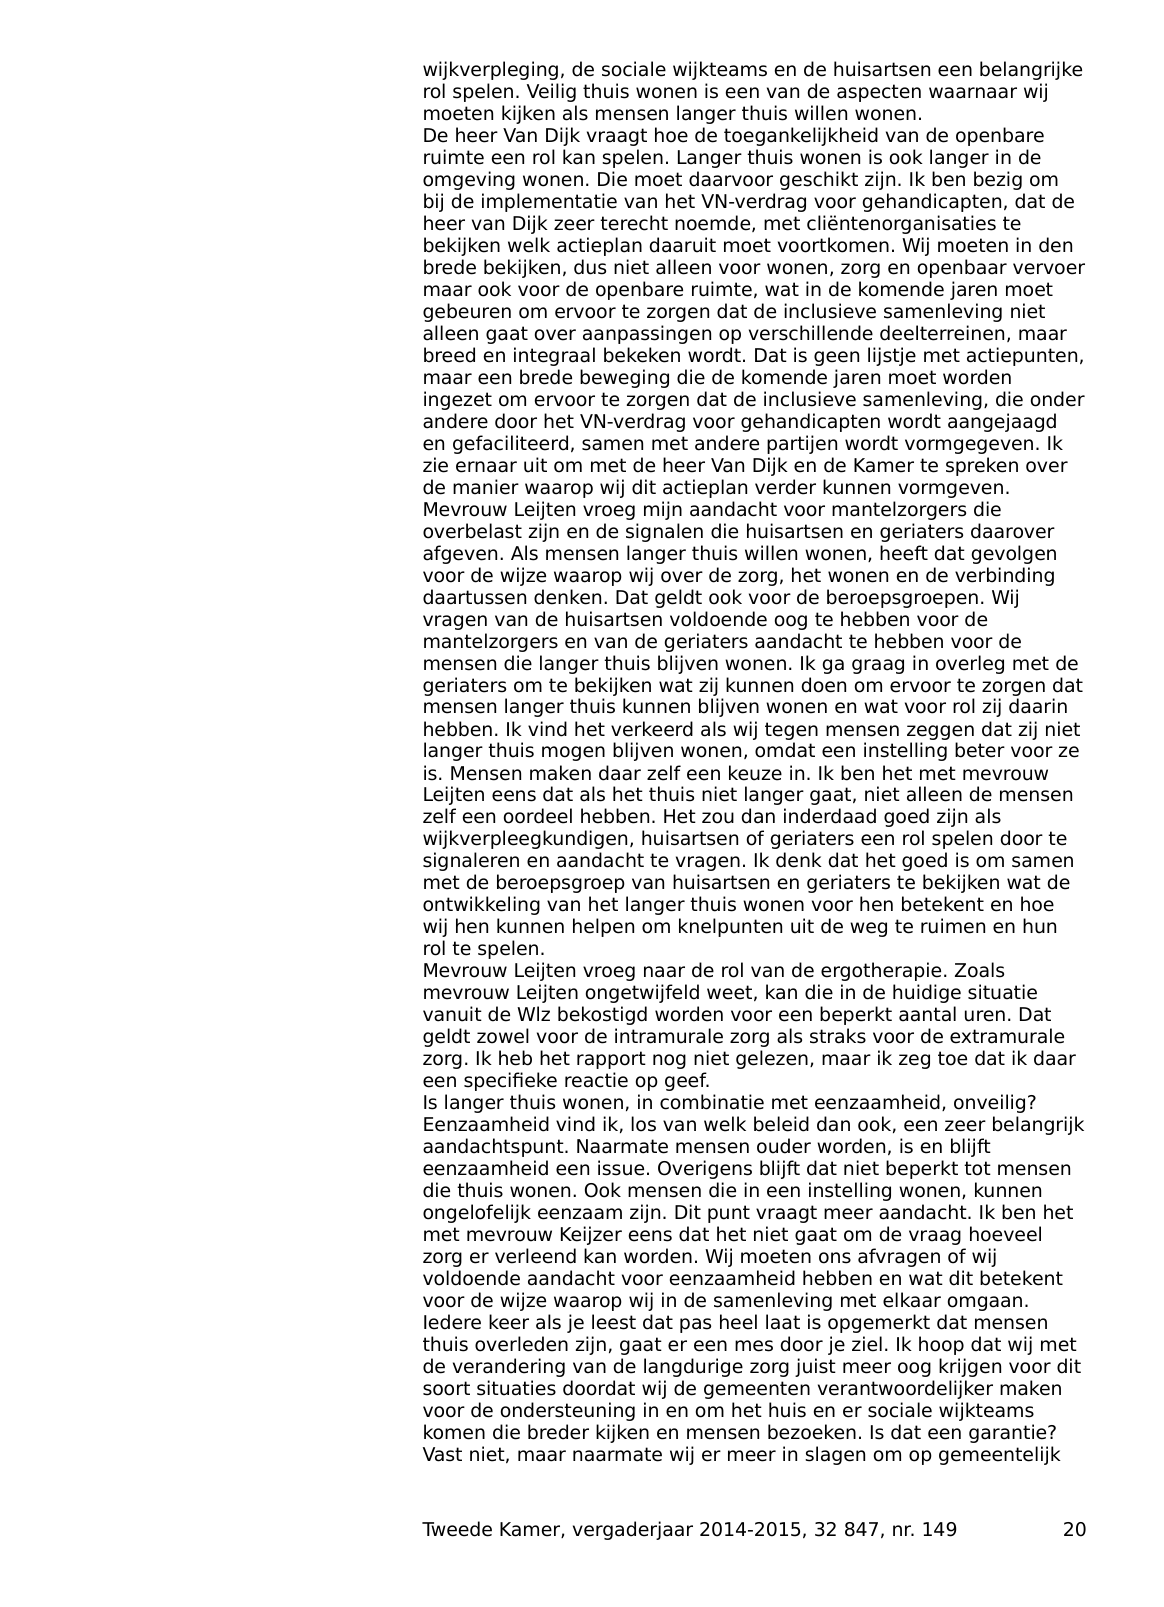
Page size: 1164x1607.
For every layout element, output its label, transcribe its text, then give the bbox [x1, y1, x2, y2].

text Is langer thuis wonen, in combinatie met eenzaamheid, onveilig? Eenzaamheid vind ik, los van welk beleid dan ook, een zeer belangrijk aandachtspunt. Naarmate mensen ouder worden, is en blijft eenzaamheid een issue. Overigens blijft dat niet beperkt tot mensen die thuis wonen. Ook mensen die in een instelling wonen, kunnen ongelofelijk eenzaam zijn. Dit punt vraagt meer aandacht. Ik ben het met mevrouw Keijzer eens dat het niet gaat om de vraag hoeveel zorg er verleend kan worden. Wij moeten ons afvragen of wij voldoende aandacht voor eenzaamheid hebben en wat dit betekent voor de wijze waarop wij in de samenleving met elkaar omgaan. Iedere keer als je leest dat pas heel laat is opgemerkt dat mensen thuis overleden zijn, gaat er een mes door je ziel. Ik hoop dat wij met de verandering van de langdurige zorg juist meer oog krijgen voor dit soort situaties doordat wij de gemeenten verantwoordelijker maken voor de ondersteuning in en om het huis en er sociale wijkteams komen die breder kijken en mensen bezoeken. Is dat een garantie? Vast niet, maar naarmate wij er meer in slagen om op gemeentelijk [422, 1092, 1087, 1466]
text Mevrouw Leijten vroeg naar de rol van de ergotherapie. Zoals mevrouw Leijten ongetwijfeld weet, kan die in de huidige situatie vanuit de Wlz bekostigd worden voor een beperkt aantal uren. Dat geldt zowel voor de intramurale zorg als straks voor de extramurale zorg. Ik heb het rapport nog niet gelezen, maar ik zeg toe dat ik daar een specifieke reactie op geef. [422, 960, 1087, 1092]
text Mevrouw Leijten vroeg mijn aandacht voor mantelzorgers die overbelast zijn en de signalen die huisartsen en geriaters daarover afgeven. Als mensen langer thuis willen wonen, heeft dat gevolgen voor de wijze waarop wij over de zorg, het wonen en de verbinding daartussen denken. Dat geldt ook voor de beroepsgroepen. Wij vragen van de huisartsen voldoende oog te hebben voor de mantelzorgers en van de geriaters aandacht te hebben voor de mensen die langer thuis blijven wonen. Ik ga graag in overleg met de geriaters om te bekijken wat zij kunnen doen om ervoor te zorgen dat mensen langer thuis kunnen blijven wonen en wat voor rol zij daarin hebben. Ik vind het verkeerd als wij tegen mensen zeggen dat zij niet langer thuis mogen blijven wonen, omdat een instelling beter voor ze is. Mensen maken daar zelf een keuze in. Ik ben het met mevrouw Leijten eens dat als het thuis niet langer gaat, niet alleen de mensen zelf een oordeel hebben. Het zou dan inderdaad goed zijn als wijkverpleegkundigen, huisartsen of geriaters een rol spelen door te signaleren en aandacht te vragen. Ik denk dat het goed is om samen met de beroepsgroep van huisartsen en geriaters te bekijken wat de ontwikkeling van het langer thuis wonen voor hen betekent en hoe wij hen kunnen helpen om knelpunten uit de weg te ruimen en hun rol te spelen. [422, 499, 1087, 960]
text De heer Van Dijk vraagt hoe de toegankelijkheid van de openbare ruimte een rol kan spelen. Langer thuis wonen is ook langer in de omgeving wonen. Die moet daarvoor geschikt zijn. Ik ben bezig om bij de implementatie van het VN-verdrag voor gehandicapten, dat de heer van Dijk zeer terecht noemde, met cliëntenorganisaties te bekijken welk actieplan daaruit moet voortkomen. Wij moeten in den brede bekijken, dus niet alleen voor wonen, zorg en openbaar vervoer maar ook voor de openbare ruimte, wat in de komende jaren moet gebeuren om ervoor te zorgen dat de inclusieve samenleving niet alleen gaat over aanpassingen op verschillende deelterreinen, maar breed en integraal bekeken wordt. Dat is geen lijstje met actiepunten, maar een brede beweging die de komende jaren moet worden ingezet om ervoor te zorgen dat de inclusieve samenleving, die onder andere door het VN-verdrag voor gehandicapten wordt aangejaagd en gefaciliteerd, samen met andere partijen wordt vormgegeven. Ik zie ernaar uit om met de heer Van Dijk en de Kamer te spreken over de manier waarop wij dit actieplan verder kunnen vormgeven. [422, 125, 1087, 499]
text wijkverpleging, de sociale wijkteams en de huisartsen een belangrijke rol spelen. Veilig thuis wonen is een van de aspecten waarnaar wij moeten kijken als mensen langer thuis willen wonen. [422, 59, 1087, 125]
